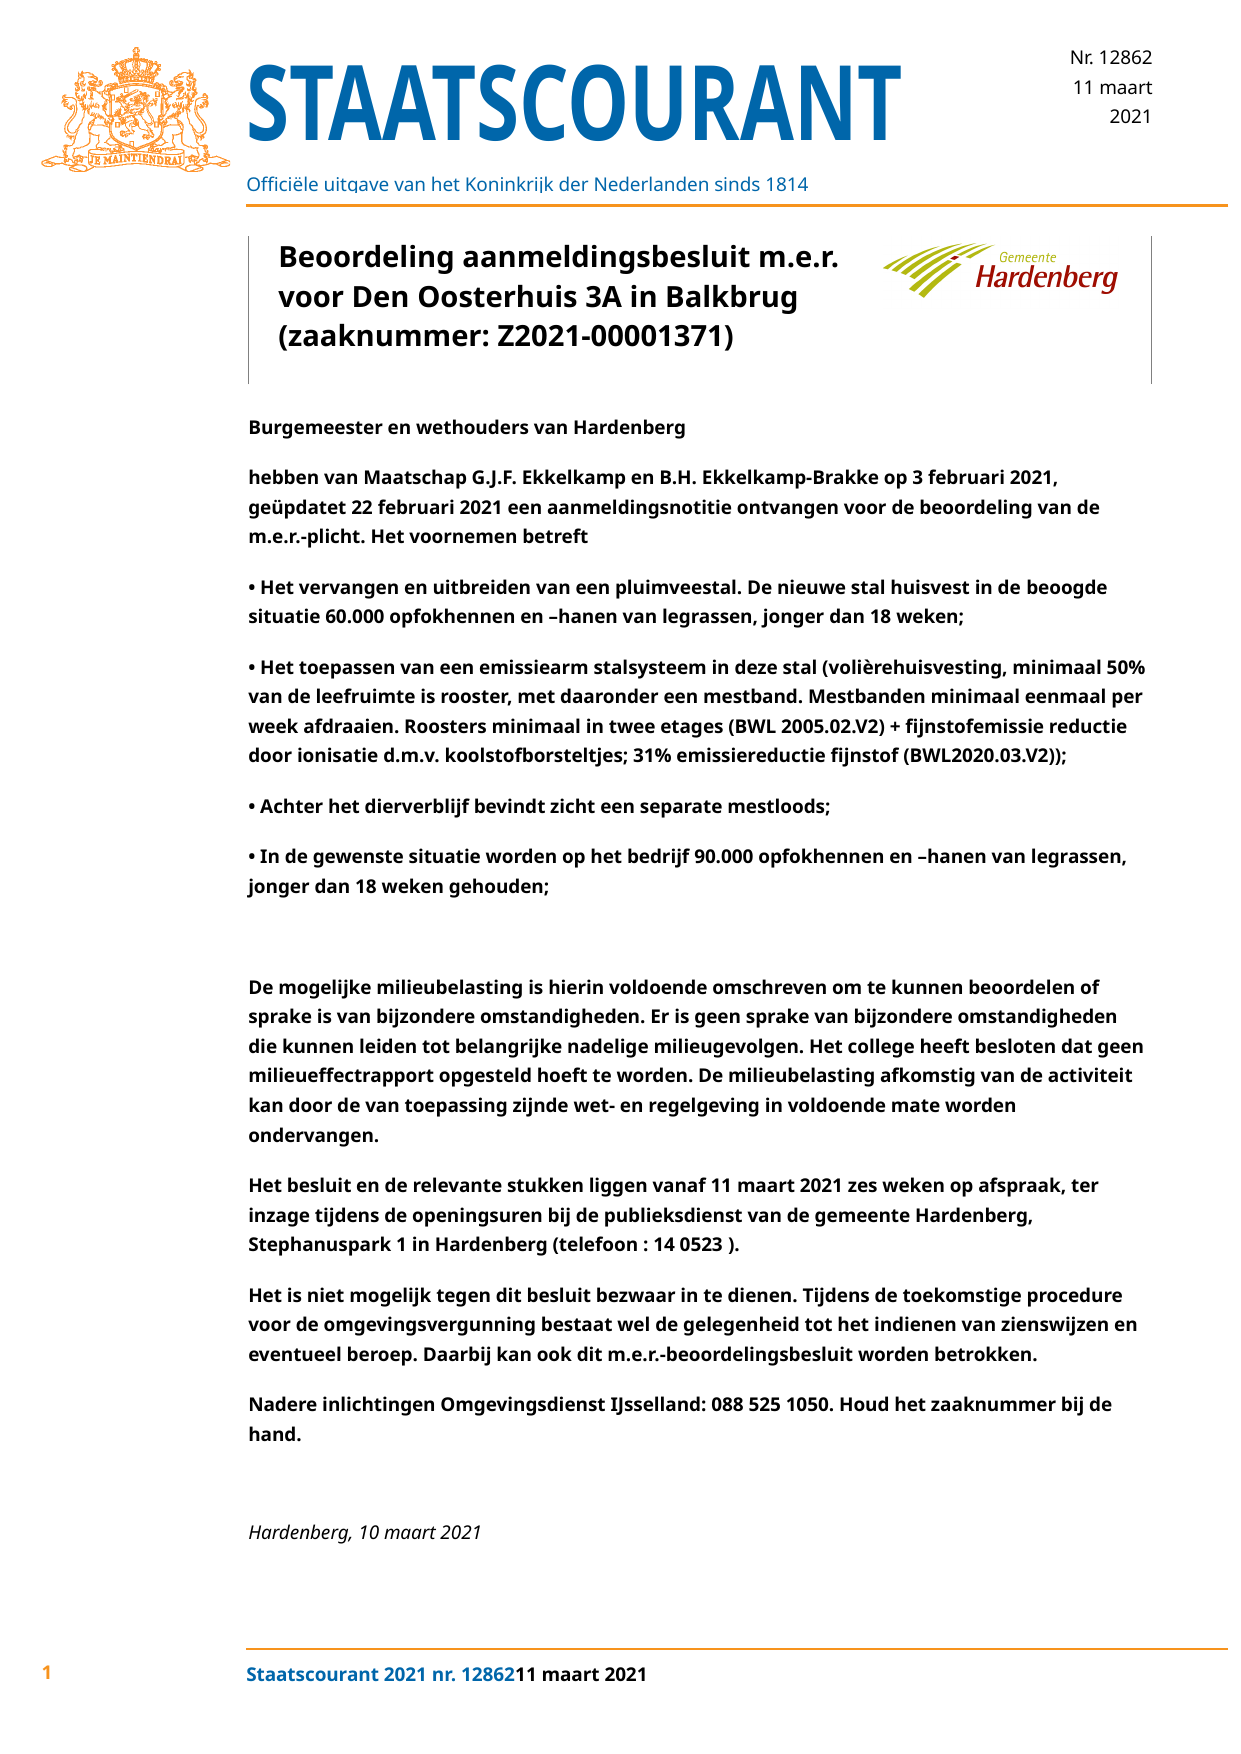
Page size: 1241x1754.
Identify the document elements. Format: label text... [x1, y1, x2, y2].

text Burgemeester en wethouders van Hardenberg [248, 414, 1152, 440]
picture [41, 47, 231, 172]
picture [882, 236, 1119, 309]
text Het is niet mogelijk tegen dit besluit bezwaar in te dienen. Tijdens de toekomstige procedure voor de omgevingsvergunning bestaat wel de gelegenheid tot het indienen van zienswijzen en eventueel beroep. Daarbij kan ook dit m.e.r.-beoordelingsbesluit worden betrokken. [248, 1282, 1152, 1367]
text • Het toepassen van een emissiearm stalsysteem in deze stal (volièrehuisvesting, minimaal 50% van de leefruimte is rooster, met daaronder een mestband. Mestbanden minimaal eenmaal per week afdraaien. Roosters minimaal in twee etages (BWL 2005.02.V2) + fijnstofemissie reductie door ionisatie d.m.v. koolstofborsteltjes; 31% emissiereductie fijnstof (BWL2020.03.V2)); [248, 654, 1152, 768]
text • Het vervangen en uitbreiden van een pluimveestal. De nieuwe stal huisvest in de beoogde situatie 60.000 opfokhennen en –hanen van legrassen, jonger dan 18 weken; [248, 574, 1152, 629]
text • Achter het dierverblijf bevindt zicht een separate mestloods; [248, 793, 1152, 819]
table_header [850, 236, 1151, 384]
table_header Beoordeling aanmeldingsbesluit m.e.r. voor Den Oosterhuis 3A in Balkbrug (zaaknummer: Z2021-00001371) [249, 236, 850, 384]
text Nadere inlichtingen Omgevingsdienst IJsselland: 088 525 1050. Houd het zaaknummer bij de hand. [248, 1391, 1152, 1447]
text hebben van Maatschap G.J.F. Ekkelkamp en B.H. Ekkelkamp-Brakke op 3 februari 2021, geüpdatet 22 februari 2021 een aanmeldingsnotitie ontvangen voor de beoordeling van de m.e.r.-plicht. Het voornemen betreft [248, 464, 1152, 549]
text • In de gewenste situatie worden op het bedrijf 90.000 opfokhennen en –hanen van legrassen, jonger dan 18 weken gehouden; [248, 843, 1152, 899]
text Het besluit en de relevante stukken liggen vanaf 11 maart 2021 zes weken op afspraak, ter inzage tijdens de openingsuren bij de publieksdienst van de gemeente Hardenberg, Stephanuspark 1 in Hardenberg (telefoon : 14 0523 ). [248, 1172, 1152, 1257]
text De mogelijke milieubelasting is hierin voldoende omschreven om te kunnen beoordelen of sprake is van bijzondere omstandigheden. Er is geen sprake van bijzondere omstandigheden die kunnen leiden tot belangrijke nadelige milieugevolgen. Het college heeft besloten dat geen milieueffectrapport opgesteld hoeft te worden. De milieubelasting afkomstig van de activiteit kan door de van toepassing zijnde wet- en regelgeving in voldoende mate worden ondervangen. [248, 974, 1152, 1148]
text Hardenberg, 10 maart 2021 [248, 1519, 1152, 1545]
